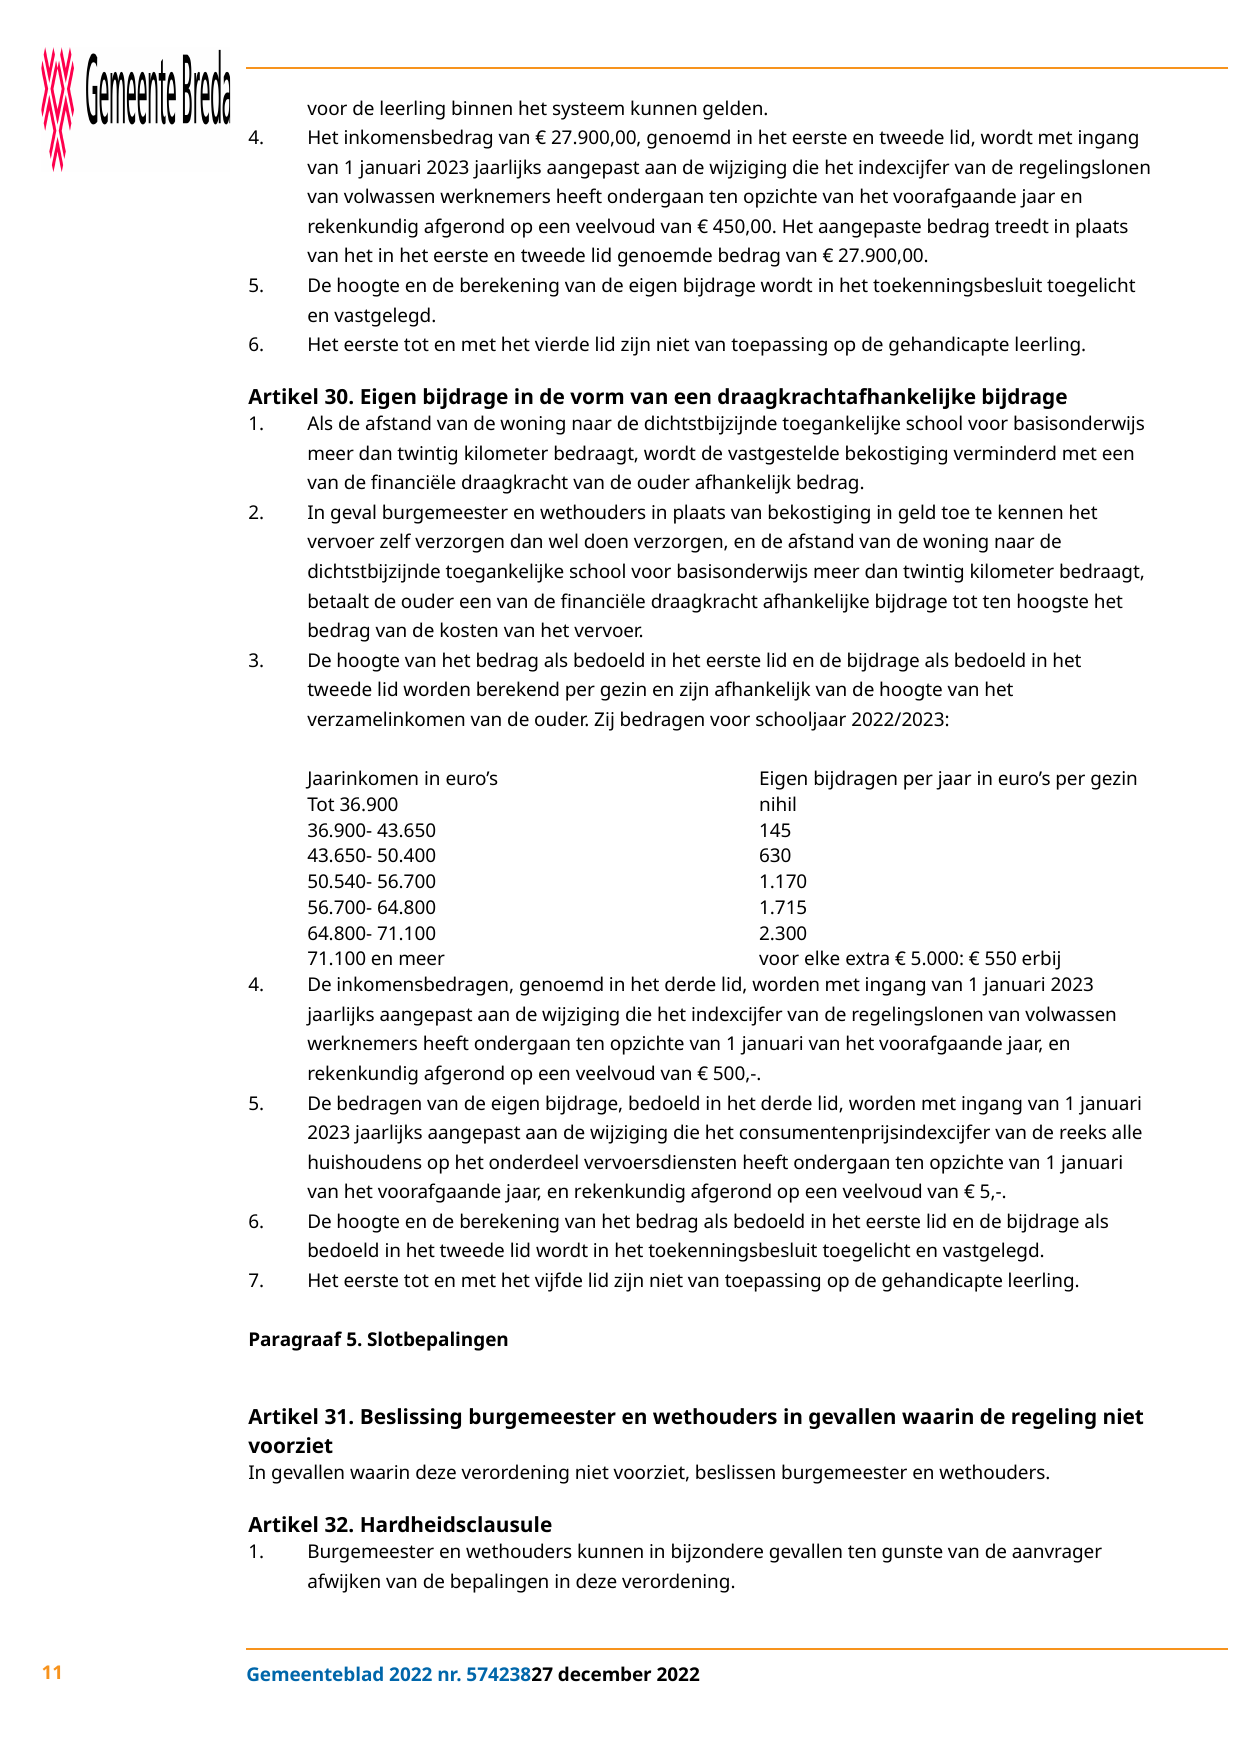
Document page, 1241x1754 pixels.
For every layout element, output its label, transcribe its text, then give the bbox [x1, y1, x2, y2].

table_cell 56.700- 64.800 [307, 894, 759, 920]
table_cell 1.170 [759, 868, 1211, 894]
list Als de afstand van de woning naar de dichtstbijzijnde toegankelijke school voor basisonderwijs meer dan twintig kilometer bedraagt, wordt de vastgestelde bekostiging verminderd met een van de financiële draagkracht van de ouder afhankelijk bedrag. [248, 410, 1152, 495]
list De hoogte en de berekening van het bedrag als bedoeld in het eerste lid en de bijdrage als bedoeld in het tweede lid wordt in het toekenningsbesluit toegelicht en vastgelegd. [248, 1208, 1152, 1263]
text Paragraaf 5. Slotbepalingen [248, 1326, 1152, 1352]
picture [41, 47, 231, 172]
table_cell 2.300 [759, 920, 1211, 946]
list Het inkomensbedrag van € 27.900,00, genoemd in het eerste en tweede lid, wordt met ingang van 1 januari 2023 jaarlijks aangepast aan de wijziging die het indexcijfer van de regelingslonen van volwassen werknemers heeft ondergaan ten opzichte van het voorafgaande jaar en rekenkundig afgerond op een veelvoud van € 450,00. Het aangepaste bedrag treedt in plaats van het in het eerste en tweede lid genoemde bedrag van € 27.900,00. [248, 124, 1152, 268]
list De hoogte van het bedrag als bedoeld in het eerste lid en de bijdrage als bedoeld in het tweede lid worden berekend per gezin en zijn afhankelijk van de hoogte van het verzamelinkomen van de ouder. Zij bedragen voor schooljaar 2022/2023: [248, 647, 1152, 732]
table_cell voor elke extra € 5.000: € 550 erbij [759, 946, 1211, 971]
list Het eerste tot en met het vijfde lid zijn niet van toepassing op de gehandicapte leerling. [248, 1267, 1152, 1293]
text Artikel 31. Beslissing burgemeester en wethouders in gevallen waarin de regeling niet voorziet [248, 1402, 1152, 1459]
text Artikel 30. Eigen bijdrage in de vorm van een draagkrachtafhankelijke bijdrage [248, 382, 1152, 410]
table_cell 1.715 [759, 894, 1211, 920]
table_header Jaarinkomen in euro’s [307, 765, 759, 791]
table_cell 630 [759, 843, 1211, 868]
table_cell nihil [759, 791, 1211, 817]
list In geval burgemeester en wethouders in plaats van bekostiging in geld toe te kennen het vervoer zelf verzorgen dan wel doen verzorgen, en de afstand van de woning naar de dichtstbijzijnde toegankelijke school voor basisonderwijs meer dan twintig kilometer bedraagt, betaalt de ouder een van de financiële draagkracht afhankelijke bijdrage tot ten hoogste het bedrag van de kosten van het vervoer. [248, 499, 1152, 643]
table_header Eigen bijdragen per jaar in euro’s per gezin [759, 765, 1211, 791]
table_cell 145 [759, 817, 1211, 843]
list De bedragen van de eigen bijdrage, bedoeld in het derde lid, worden met ingang van 1 januari 2023 jaarlijks aangepast aan de wijziging die het consumentenprijsindexcijfer van de reeks alle huishoudens op het onderdeel vervoersdiensten heeft ondergaan ten opzichte van 1 januari van het voorafgaande jaar, en rekenkundig afgerond op een veelvoud van € 5,-. [248, 1090, 1152, 1204]
table_cell 36.900- 43.650 [307, 817, 759, 843]
list Het eerste tot en met het vierde lid zijn niet van toepassing op de gehandicapte leerling. [248, 331, 1152, 357]
table_cell 50.540- 56.700 [307, 868, 759, 894]
table_cell 71.100 en meer [307, 946, 759, 971]
table_cell Tot 36.900 [307, 791, 759, 817]
list voor de leerling binnen het systeem kunnen gelden. [248, 95, 1152, 121]
list De inkomensbedragen, genoemd in het derde lid, worden met ingang van 1 januari 2023 jaarlijks aangepast aan de wijziging die het indexcijfer van de regelingslonen van volwassen werknemers heeft ondergaan ten opzichte van 1 januari van het voorafgaande jaar, en rekenkundig afgerond op een veelvoud van € 500,-. [248, 971, 1152, 1086]
text In gevallen waarin deze verordening niet voorziet, beslissen burgemeester en wethouders. [248, 1459, 1152, 1485]
text Artikel 32. Hardheidsclausule [248, 1510, 1152, 1538]
list De hoogte en de berekening van de eigen bijdrage wordt in het toekenningsbesluit toegelicht en vastgelegd. [248, 272, 1152, 328]
table_cell 43.650- 50.400 [307, 843, 759, 868]
table_cell 64.800- 71.100 [307, 920, 759, 946]
list Burgemeester en wethouders kunnen in bijzondere gevallen ten gunste van de aanvrager afwijken van de bepalingen in deze verordening. [248, 1538, 1152, 1593]
